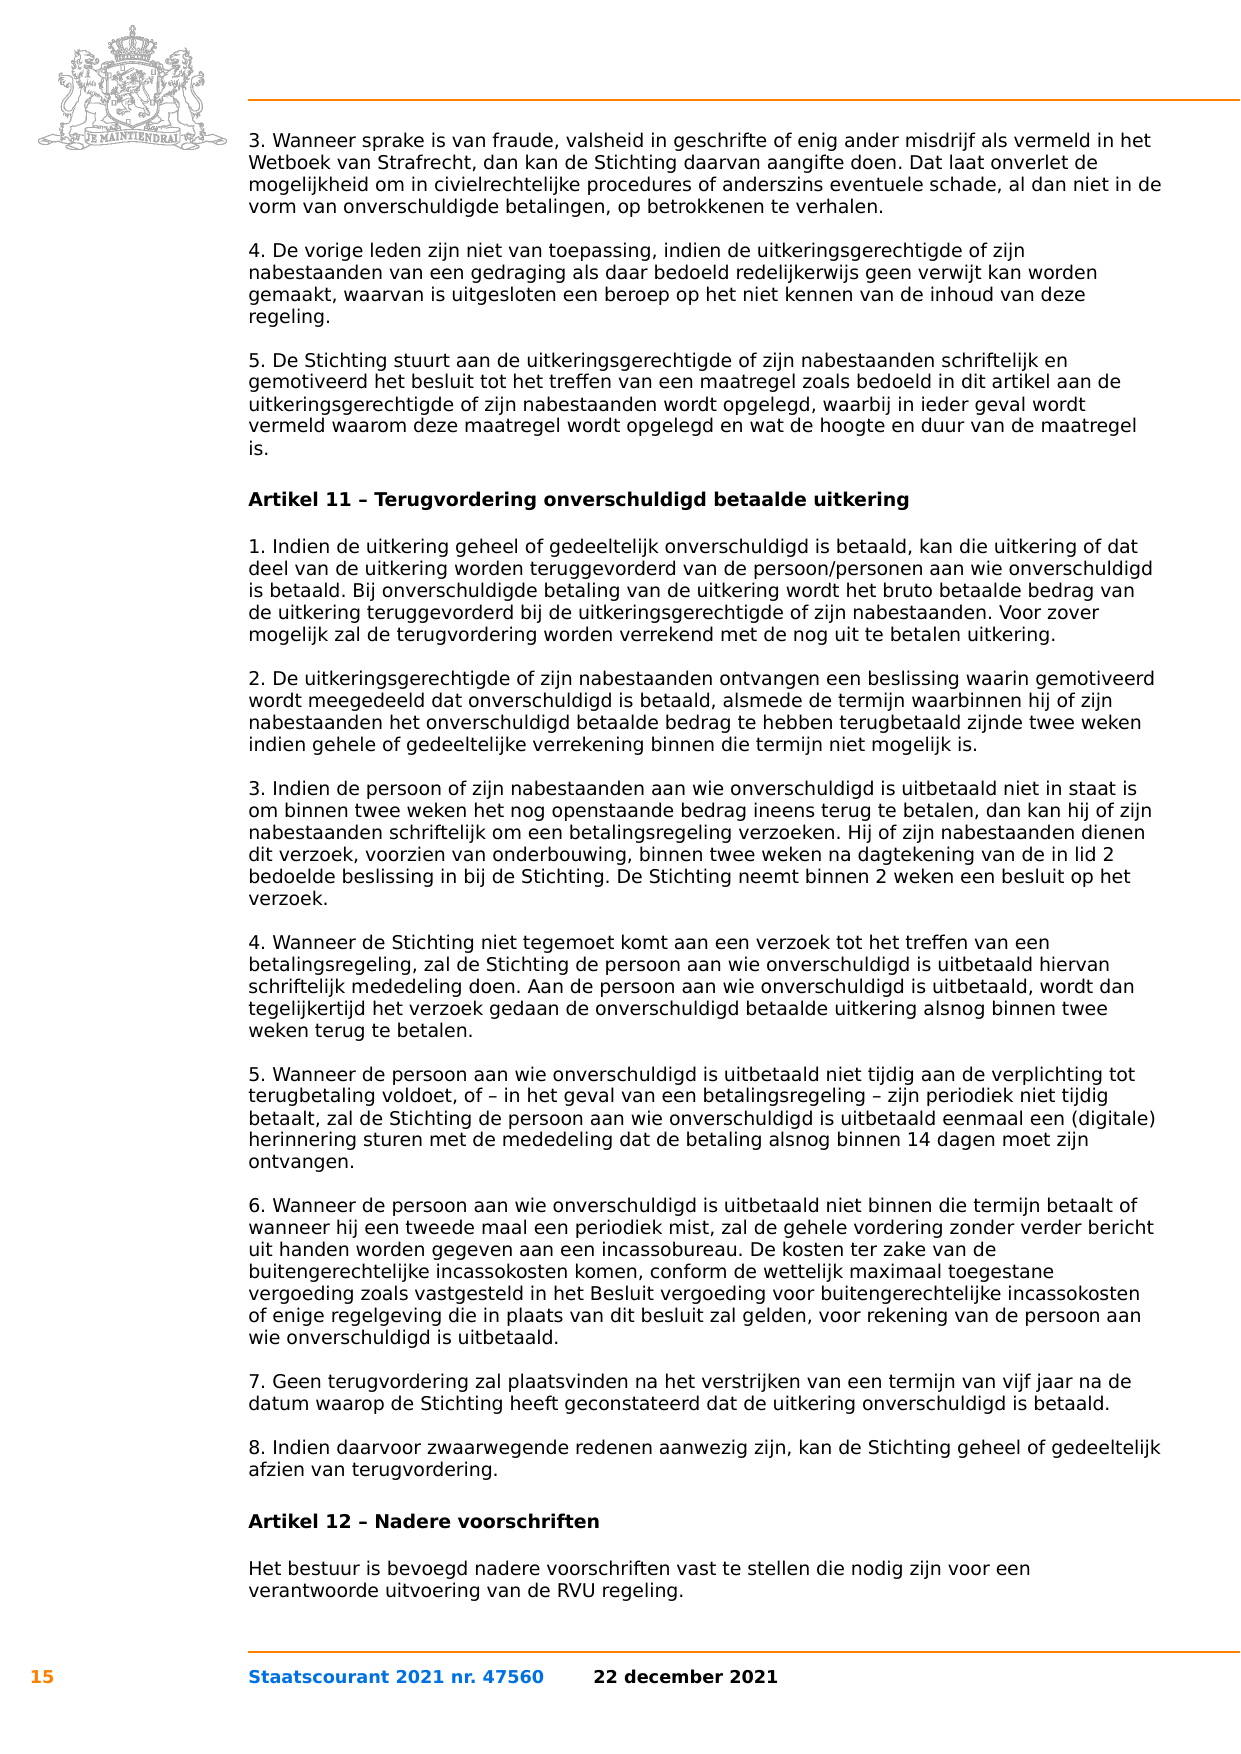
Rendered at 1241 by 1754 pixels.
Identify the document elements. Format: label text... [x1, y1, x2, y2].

text 3. Wanneer sprake is van fraude, valsheid in geschrifte of enig ander misdrijf als vermeld in het Wetboek van Strafrecht, dan kan de Stichting daarvan aangifte doen. Dat laat onverlet de mogelijkheid om in civielrechtelijke procedures of anderszins eventuele schade, al dan niet in de vorm van onverschuldigde betalingen, op betrokkenen te verhalen. [248, 130, 1163, 218]
text 5. Wanneer de persoon aan wie onverschuldigd is uitbetaald niet tijdig aan de verplichting tot terugbetaling voldoet, of – in het geval van een betalingsregeling – zijn periodiek niet tijdig betaalt, zal de Stichting de persoon aan wie onverschuldigd is uitbetaald eenmaal een (digitale) herinnering sturen met de mededeling dat de betaling alsnog binnen 14 dagen moet zijn ontvangen. [248, 1063, 1163, 1173]
subtitle Artikel 11 – Terugvordering onverschuldigd betaalde uitkering [248, 489, 1163, 511]
text 2. De uitkeringsgerechtigde of zijn nabestaanden ontvangen een beslissing waarin gemotiveerd wordt meegedeeld dat onverschuldigd is betaald, alsmede de termijn waarbinnen hij of zijn nabestaanden het onverschuldigd betaalde bedrag te hebben terugbetaald zijnde twee weken indien gehele of gedeeltelijke verrekening binnen die termijn niet mogelijk is. [248, 668, 1163, 756]
subtitle Artikel 12 – Nadere voorschriften [248, 1511, 1163, 1533]
text 4. Wanneer de Stichting niet tegemoet komt aan een verzoek tot het treffen van een betalingsregeling, zal de Stichting de persoon aan wie onverschuldigd is uitbetaald hiervan schriftelijk mededeling doen. Aan de persoon aan wie onverschuldigd is uitbetaald, wordt dan tegelijkertijd het verzoek gedaan de onverschuldigd betaalde uitkering alsnog binnen twee weken terug te betalen. [248, 932, 1163, 1042]
picture [38, 25, 227, 150]
text 8. Indien daarvoor zwaarwegende redenen aanwezig zijn, kan de Stichting geheel of gedeeltelijk afzien van terugvordering. [248, 1437, 1163, 1481]
text 5. De Stichting stuurt aan de uitkeringsgerechtigde of zijn nabestaanden schriftelijk en gemotiveerd het besluit tot het treffen van een maatregel zoals bedoeld in dit artikel aan de uitkeringsgerechtigde of zijn nabestaanden wordt opgelegd, waarbij in ieder geval wordt vermeld waarom deze maatregel wordt opgelegd en wat de hoogte en duur van de maatregel is. [248, 349, 1163, 459]
text 6. Wanneer de persoon aan wie onverschuldigd is uitbetaald niet binnen die termijn betaalt of wanneer hij een tweede maal een periodiek mist, zal de gehele vordering zonder verder bericht uit handen worden gegeven aan een incassobureau. De kosten ter zake van de buitengerechtelijke incassokosten komen, conform de wettelijk maximaal toegestane vergoeding zoals vastgesteld in het Besluit vergoeding voor buitengerechtelijke incassokosten of enige regelgeving die in plaats van dit besluit zal gelden, voor rekening van de persoon aan wie onverschuldigd is uitbetaald. [248, 1195, 1163, 1349]
text Het bestuur is bevoegd nadere voorschriften vast te stellen die nodig zijn voor een verantwoorde uitvoering van de RVU regeling. [248, 1558, 1163, 1602]
text 4. De vorige leden zijn niet van toepassing, indien de uitkeringsgerechtigde of zijn nabestaanden van een gedraging als daar bedoeld redelijkerwijs geen verwijt kan worden gemaakt, waarvan is uitgesloten een beroep op het niet kennen van de inhoud van deze regeling. [248, 240, 1163, 328]
text 1. Indien de uitkering geheel of gedeeltelijk onverschuldigd is betaald, kan die uitkering of dat deel van de uitkering worden teruggevorderd van de persoon/personen aan wie onverschuldigd is betaald. Bij onverschuldigde betaling van de uitkering wordt het bruto betaalde bedrag van de uitkering teruggevorderd bij de uitkeringsgerechtigde of zijn nabestaanden. Voor zover mogelijk zal de terugvordering worden verrekend met de nog uit te betalen uitkering. [248, 536, 1163, 646]
text 3. Indien de persoon of zijn nabestaanden aan wie onverschuldigd is uitbetaald niet in staat is om binnen twee weken het nog openstaande bedrag ineens terug te betalen, dan kan hij of zijn nabestaanden schriftelijk om een betalingsregeling verzoeken. Hij of zijn nabestaanden dienen dit verzoek, voorzien van onderbouwing, binnen twee weken na dagtekening van de in lid 2 bedoelde beslissing in bij de Stichting. De Stichting neemt binnen 2 weken een besluit op het verzoek. [248, 778, 1163, 910]
text 7. Geen terugvordering zal plaatsvinden na het verstrijken van een termijn van vijf jaar na de datum waarop de Stichting heeft geconstateerd dat de uitkering onverschuldigd is betaald. [248, 1371, 1163, 1415]
